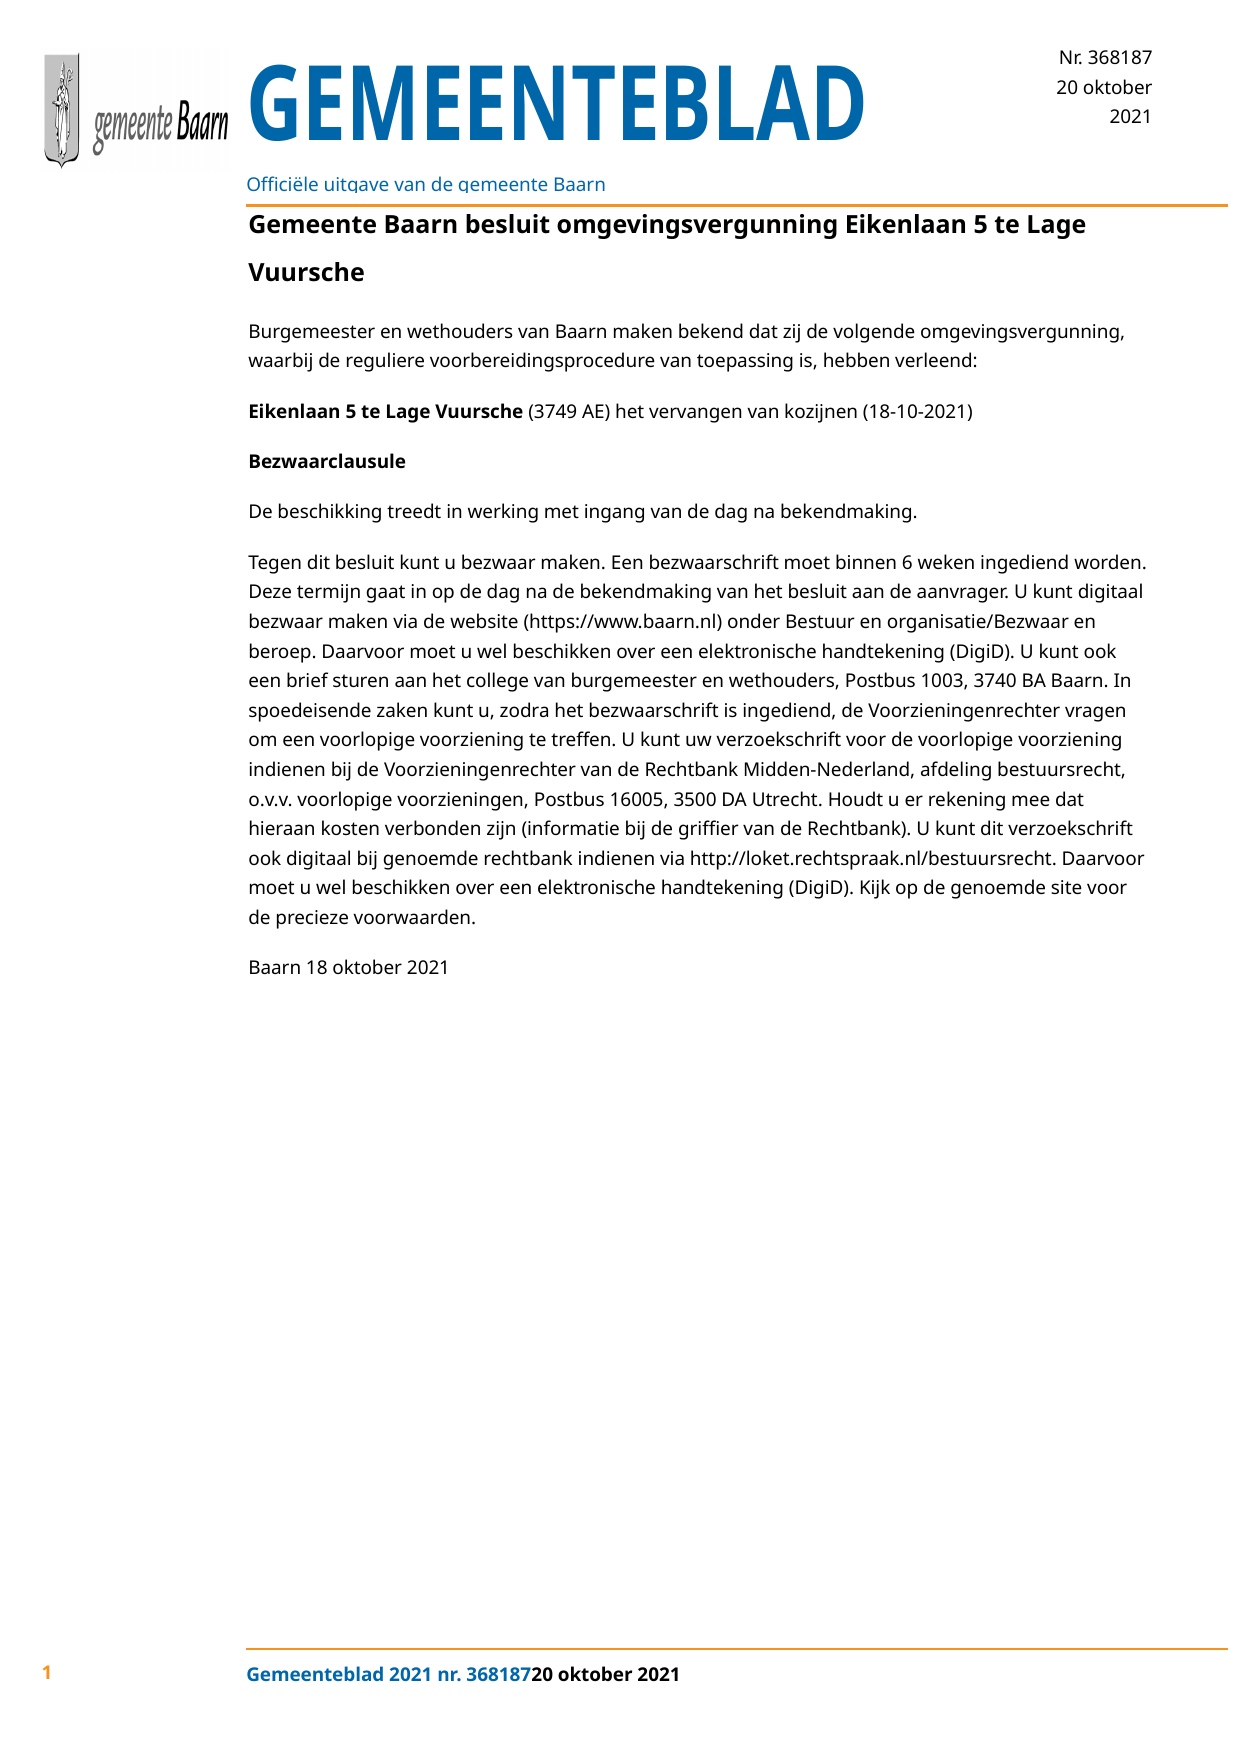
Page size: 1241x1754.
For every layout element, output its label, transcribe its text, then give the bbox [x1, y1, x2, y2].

picture [41, 47, 231, 172]
text Bezwaarclausule [248, 448, 1152, 474]
text Burgemeester en wethouders van Baarn maken bekend dat zij de volgende omgevingsvergunning, waarbij de reguliere voorbereidingsprocedure van toepassing is, hebben verleend: [248, 318, 1152, 373]
text Tegen dit besluit kunt u bezwaar maken. Een bezwaarschrift moet binnen 6 weken ingediend worden. Deze termijn gaat in op de dag na de bekendmaking van het besluit aan de aanvrager. U kunt digitaal bezwaar maken via de website (https://www.baarn.nl) onder Bestuur en organisatie/Bezwaar en beroep. Daarvoor moet u wel beschikken over een elektronische handtekening (DigiD). U kunt ook een brief sturen aan het college van burgemeester en wethouders, Postbus 1003, 3740 BA Baarn. In spoedeisende zaken kunt u, zodra het bezwaarschrift is ingediend, de Voorzieningenrechter vragen om een voorlopige voorziening te treffen. U kunt uw verzoekschrift voor de voorlopige voorziening indienen bij de Voorzieningenrechter van de Rechtbank Midden-Nederland, afdeling bestuursrecht, o.v.v. voorlopige voorzieningen, Postbus 16005, 3500 DA Utrecht. Houdt u er rekening mee dat hieraan kosten verbonden zijn (informatie bij de griffier van de Rechtbank). U kunt dit verzoekschrift ook digitaal bij genoemde rechtbank indienen via http://loket.rechtspraak.nl/bestuursrecht. Daarvoor moet u wel beschikken over een elektronische handtekening (DigiD). Kijk op de genoemde site voor de precieze voorwaarden. [248, 549, 1152, 930]
text Eikenlaan 5 te Lage Vuursche (3749 AE) het vervangen van kozijnen (18-10-2021) [248, 398, 1152, 424]
text De beschikking treedt in werking met ingang van de dag na bekendmaking. [248, 499, 1152, 524]
text Gemeente Baarn besluit omgevingsvergunning Eikenlaan 5 te Lage Vuursche [248, 207, 1152, 288]
text Baarn 18 oktober 2021 [248, 954, 1152, 980]
